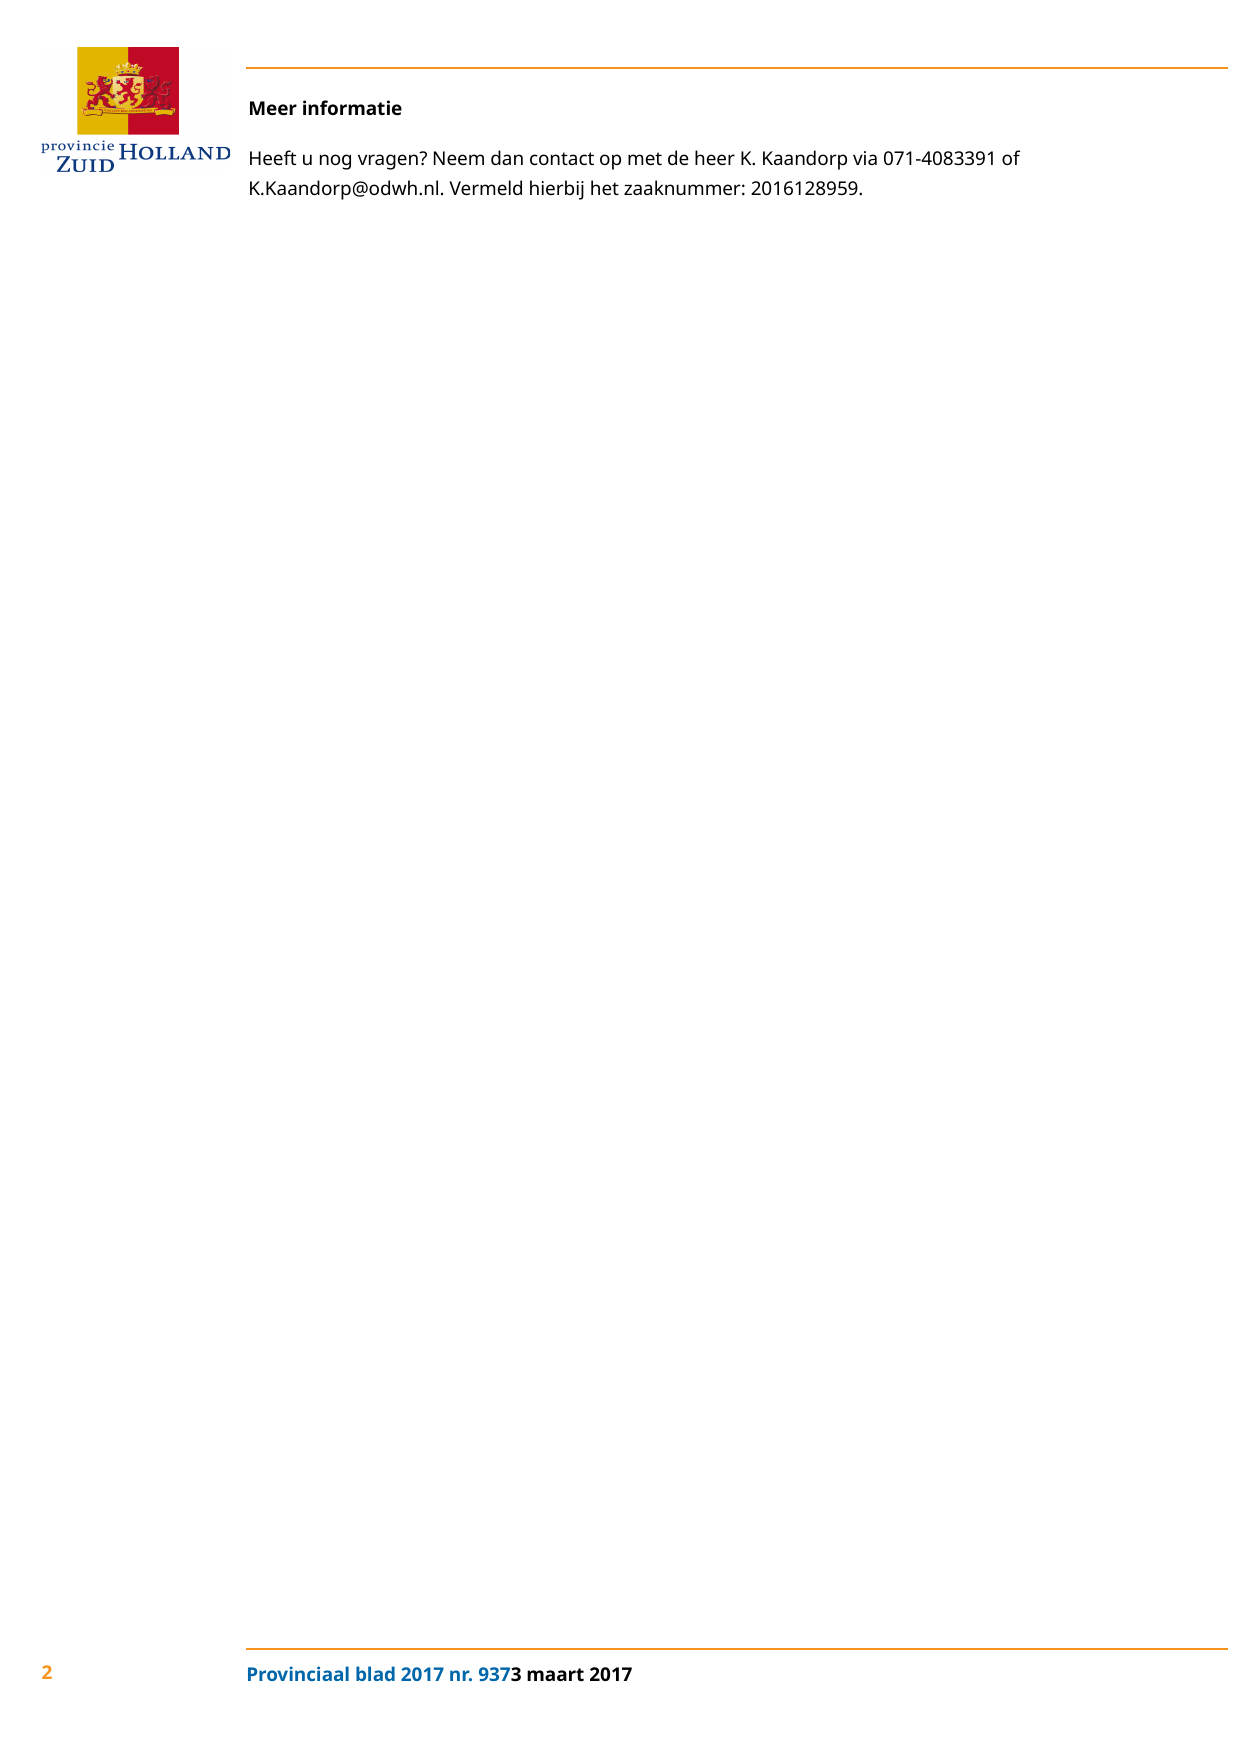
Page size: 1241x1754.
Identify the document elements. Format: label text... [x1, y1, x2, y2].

text Meer informatie [248, 95, 1152, 121]
text Heeft u nog vragen? Neem dan contact op met de heer K. Kaandorp via 071-4083391 of K.Kaandorp@odwh.nl. Vermeld hierbij het zaaknummer: 2016128959. [248, 145, 1152, 201]
picture [41, 47, 231, 172]
